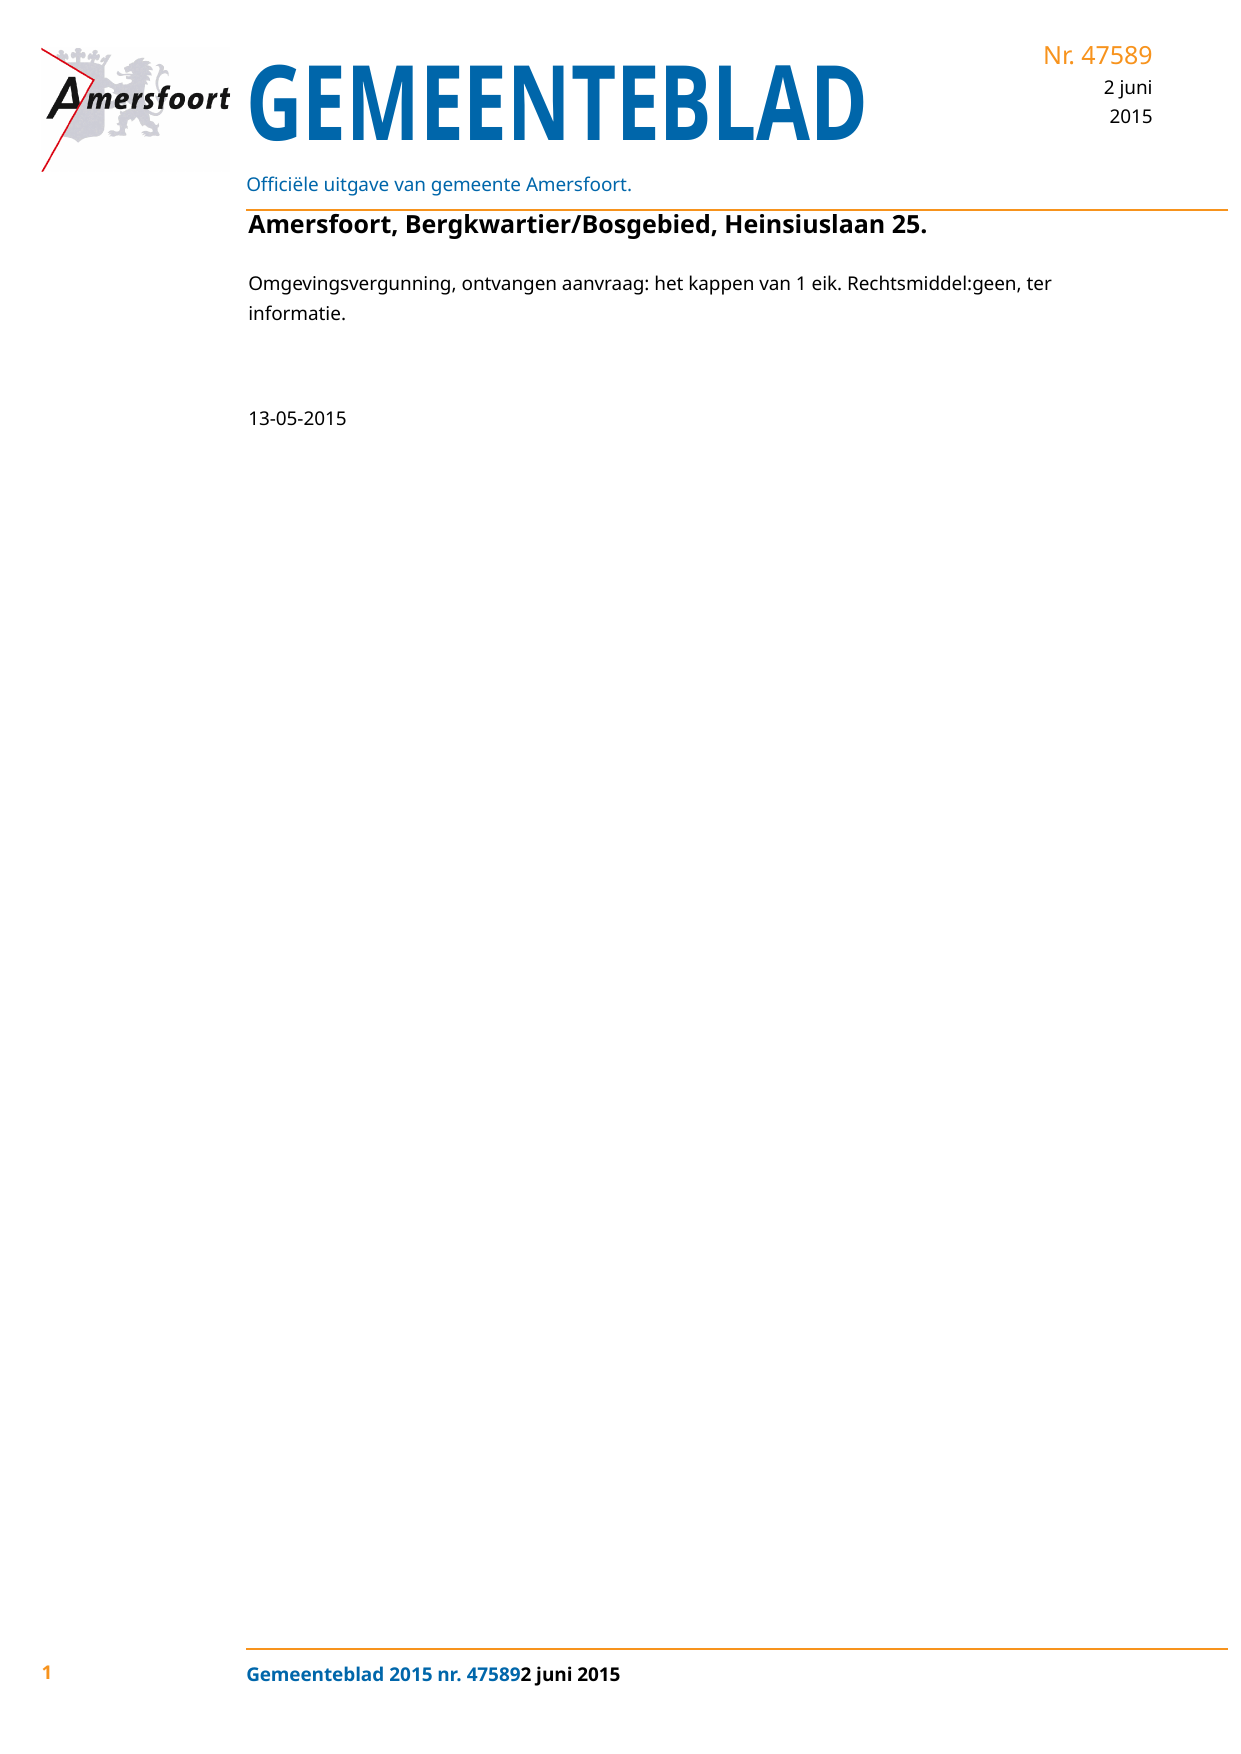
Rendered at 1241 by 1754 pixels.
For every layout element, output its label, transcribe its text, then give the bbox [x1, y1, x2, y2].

text Amersfoort, Bergkwartier/Bosgebied, Heinsiuslaan 25. [248, 211, 1152, 241]
text 13-05-2015 [248, 406, 1152, 431]
picture [41, 47, 231, 172]
text Omgevingsvergunning, ontvangen aanvraag: het kappen van 1 eik. Rechtsmiddel:geen, ter informatie. [248, 270, 1152, 326]
